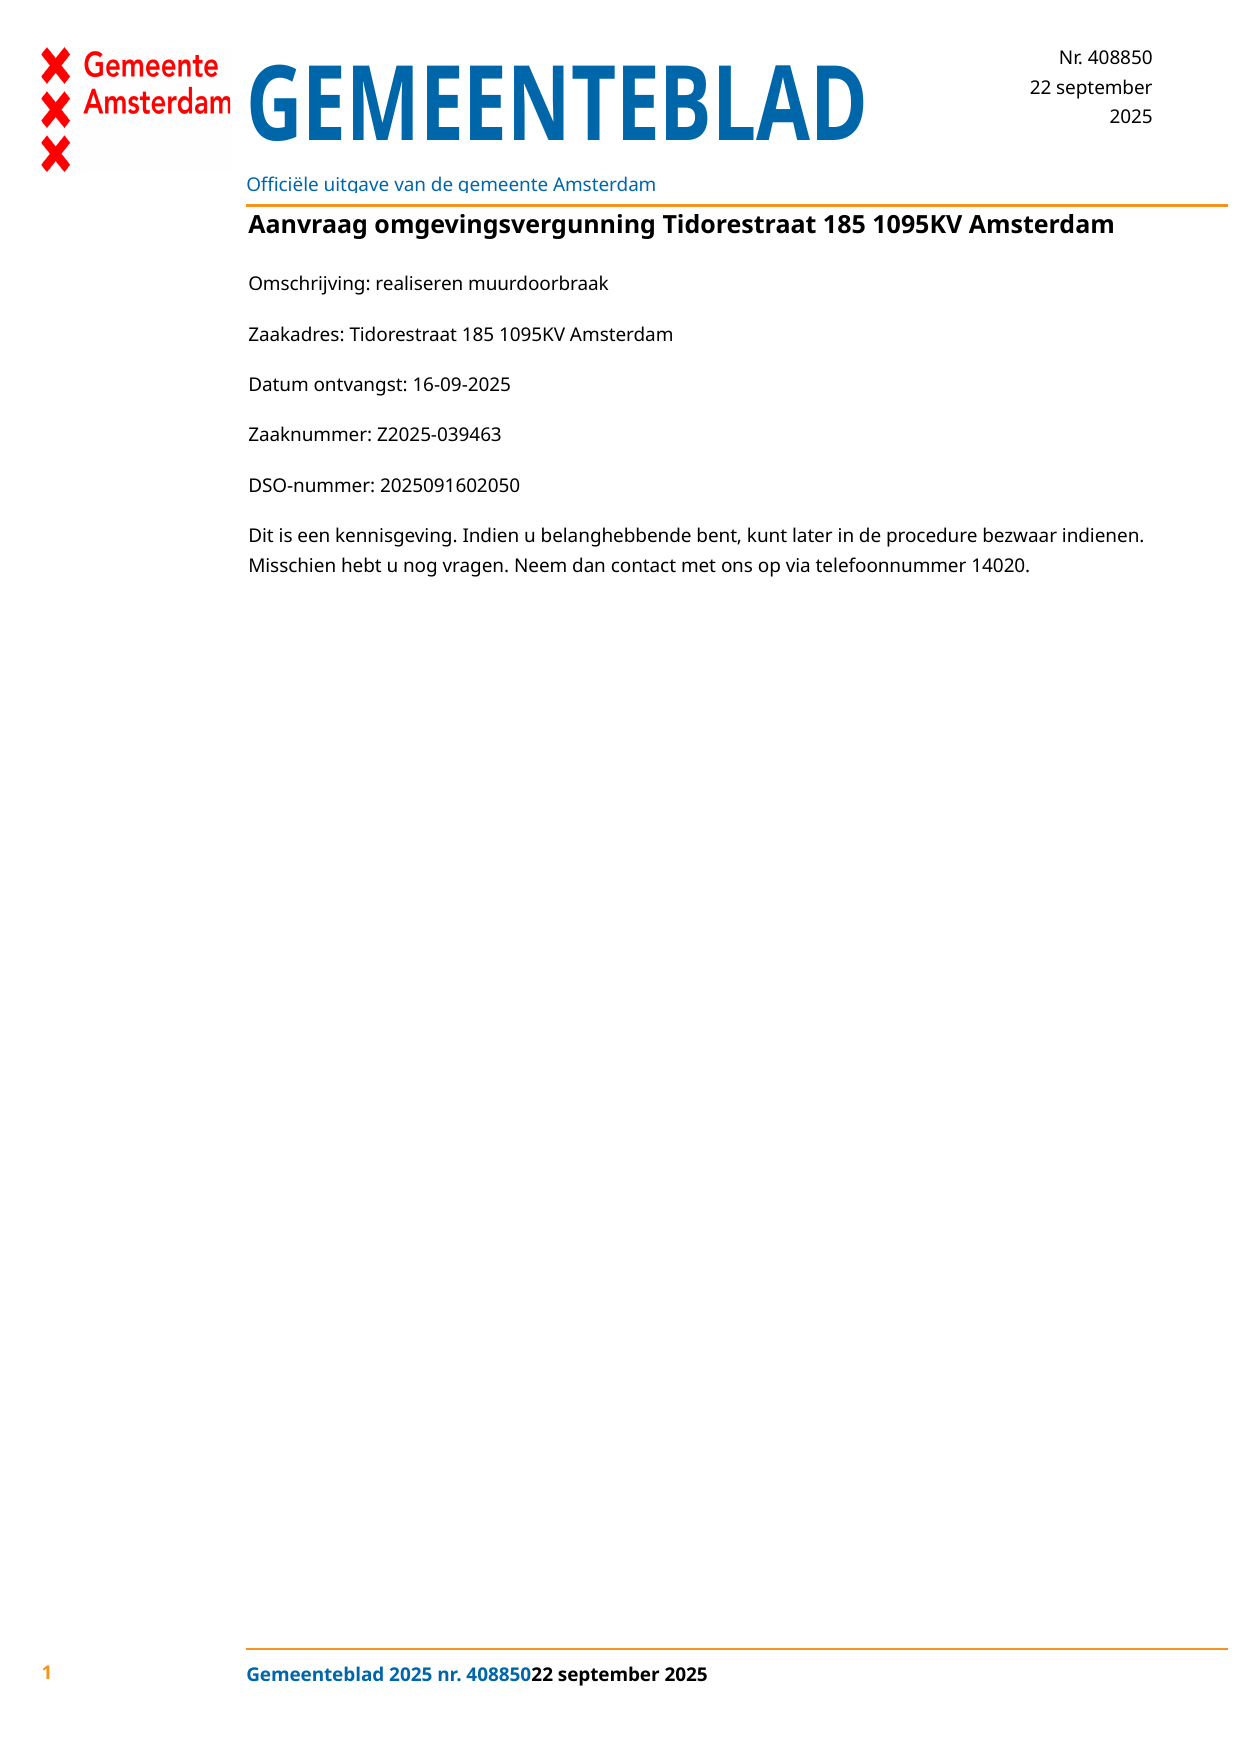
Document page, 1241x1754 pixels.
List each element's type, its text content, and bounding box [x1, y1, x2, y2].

text Aanvraag omgevingsvergunning Tidorestraat 185 1095KV Amsterdam [248, 207, 1152, 241]
text Datum ontvangst: 16-09-2025 [248, 371, 1152, 397]
text Omschrijving: realiseren muurdoorbraak [248, 270, 1152, 296]
text DSO-nummer: 2025091602050 [248, 472, 1152, 498]
text Zaaknummer: Z2025-039463 [248, 422, 1152, 447]
text Zaakadres: Tidorestraat 185 1095KV Amsterdam [248, 321, 1152, 346]
picture [41, 47, 231, 172]
text Dit is een kennisgeving. Indien u belanghebbende bent, kunt later in de procedure bezwaar indienen. Misschien hebt u nog vragen. Neem dan contact met ons op via telefoonnummer 14020. [248, 522, 1152, 578]
